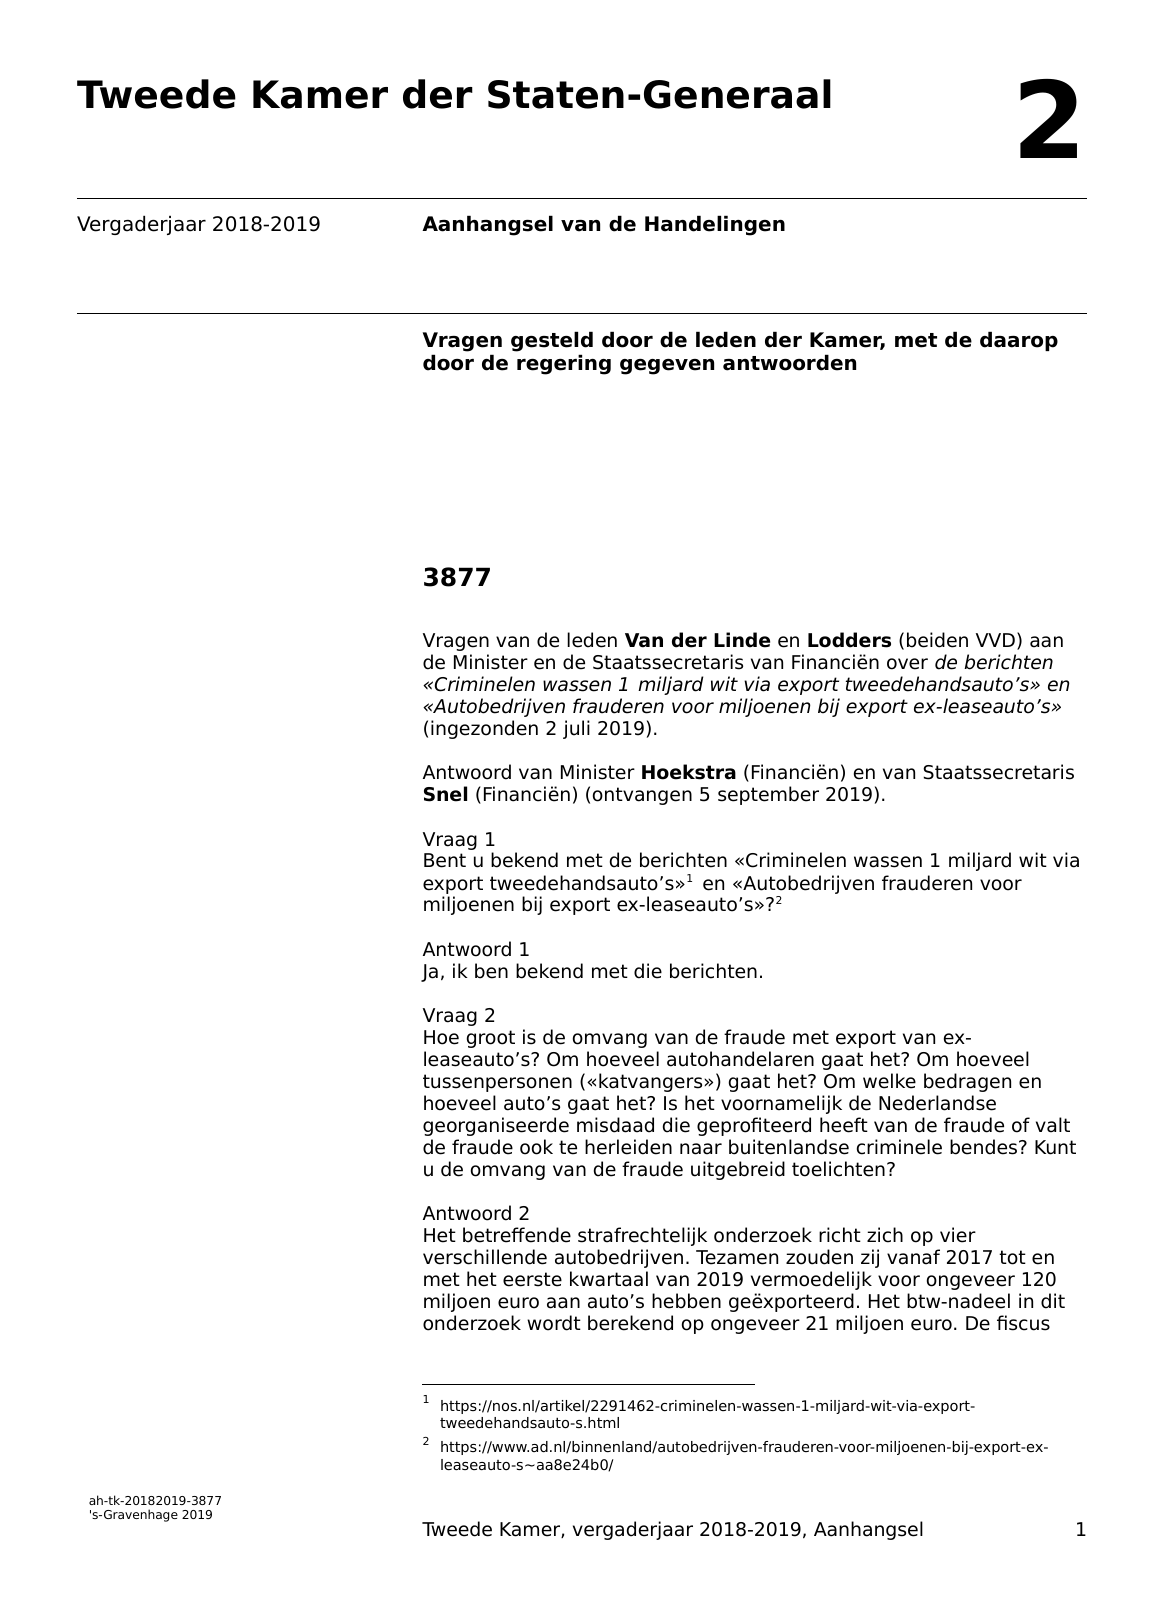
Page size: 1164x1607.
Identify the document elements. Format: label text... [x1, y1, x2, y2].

text Ja, ik ben bekend met die berichten. [422, 961, 1087, 982]
text Vraag 2 [422, 1005, 1087, 1027]
text https://www.ad.nl/binnenland/autobedrijven-frauderen-voor-miljoenen-bij-export-ex-leaseauto-s~aa8e24b0/ [422, 1435, 1087, 1474]
table_cell [77, 314, 422, 375]
text Bent u bekend met de berichten «Criminelen wassen 1 miljard wit via export tweedehandsauto’s» en «Autobedrijven frauderen voor miljoenen bij export ex-leaseauto’s»? [422, 850, 1087, 916]
text Antwoord 1 [422, 938, 1087, 961]
text Antwoord van Minister Hoekstra (Financiën) en van Staatssecretaris Snel (Financiën) (ontvangen 5 september 2019). [422, 762, 1087, 806]
table_header 2 [886, 59, 1087, 198]
text Hoe groot is de omvang van de fraude met export van ex-leaseauto’s? Om hoeveel autohandelaren gaat het? Om hoeveel tussenpersonen («katvangers») gaat het? Om welke bedragen en hoeveel auto’s gaat het? Is het voornamelijk de Nederlandse georganiseerde misdaad die geprofiteerd heeft van de fraude of valt de fraude ook te herleiden naar buitenlandse criminele bendes? Kunt u de omvang van de fraude uitgebreid toelichten? [422, 1027, 1087, 1181]
table_header Tweede Kamer der Staten-Generaal [77, 59, 886, 198]
table_cell Vragen gesteld door de leden der Kamer, met de daarop door de regering gegeven antwoorden [422, 314, 1087, 375]
text 's-Gravenhage 2019 [88, 1508, 323, 1522]
text 3877 [422, 563, 1087, 592]
text Vraag 1 [422, 828, 1087, 850]
text Antwoord 2 [422, 1203, 1087, 1225]
table_cell Vergaderjaar 2018-2019 [77, 199, 422, 313]
text https://nos.nl/artikel/2291462-criminelen-wassen-1-miljard-wit-via-export-tweedehandsauto-s.html [422, 1393, 1087, 1432]
text Het betreffende strafrechtelijk onderzoek richt zich op vier verschillende autobedrijven. Tezamen zouden zij vanaf 2017 tot en met het eerste kwartaal van 2019 vermoedelijk voor ongeveer 120 miljoen euro aan auto’s hebben geëxporteerd. Het btw-nadeel in dit onderzoek wordt berekend op ongeveer 21 miljoen euro. De fiscus [422, 1225, 1087, 1334]
table_cell Aanhangsel van de Handelingen [422, 199, 1087, 313]
text Vragen van de leden Van der Linde en Lodders (beiden VVD) aan de Minister en de Staatssecretaris van Financiën over de berichten «Criminelen wassen 1 miljard wit via export tweedehandsauto’s» en «Autobedrijven frauderen voor miljoenen bij export ex-leaseauto’s» (ingezonden 2 juli 2019). [422, 630, 1087, 740]
text ah-tk-20182019-3877 [88, 1494, 323, 1508]
